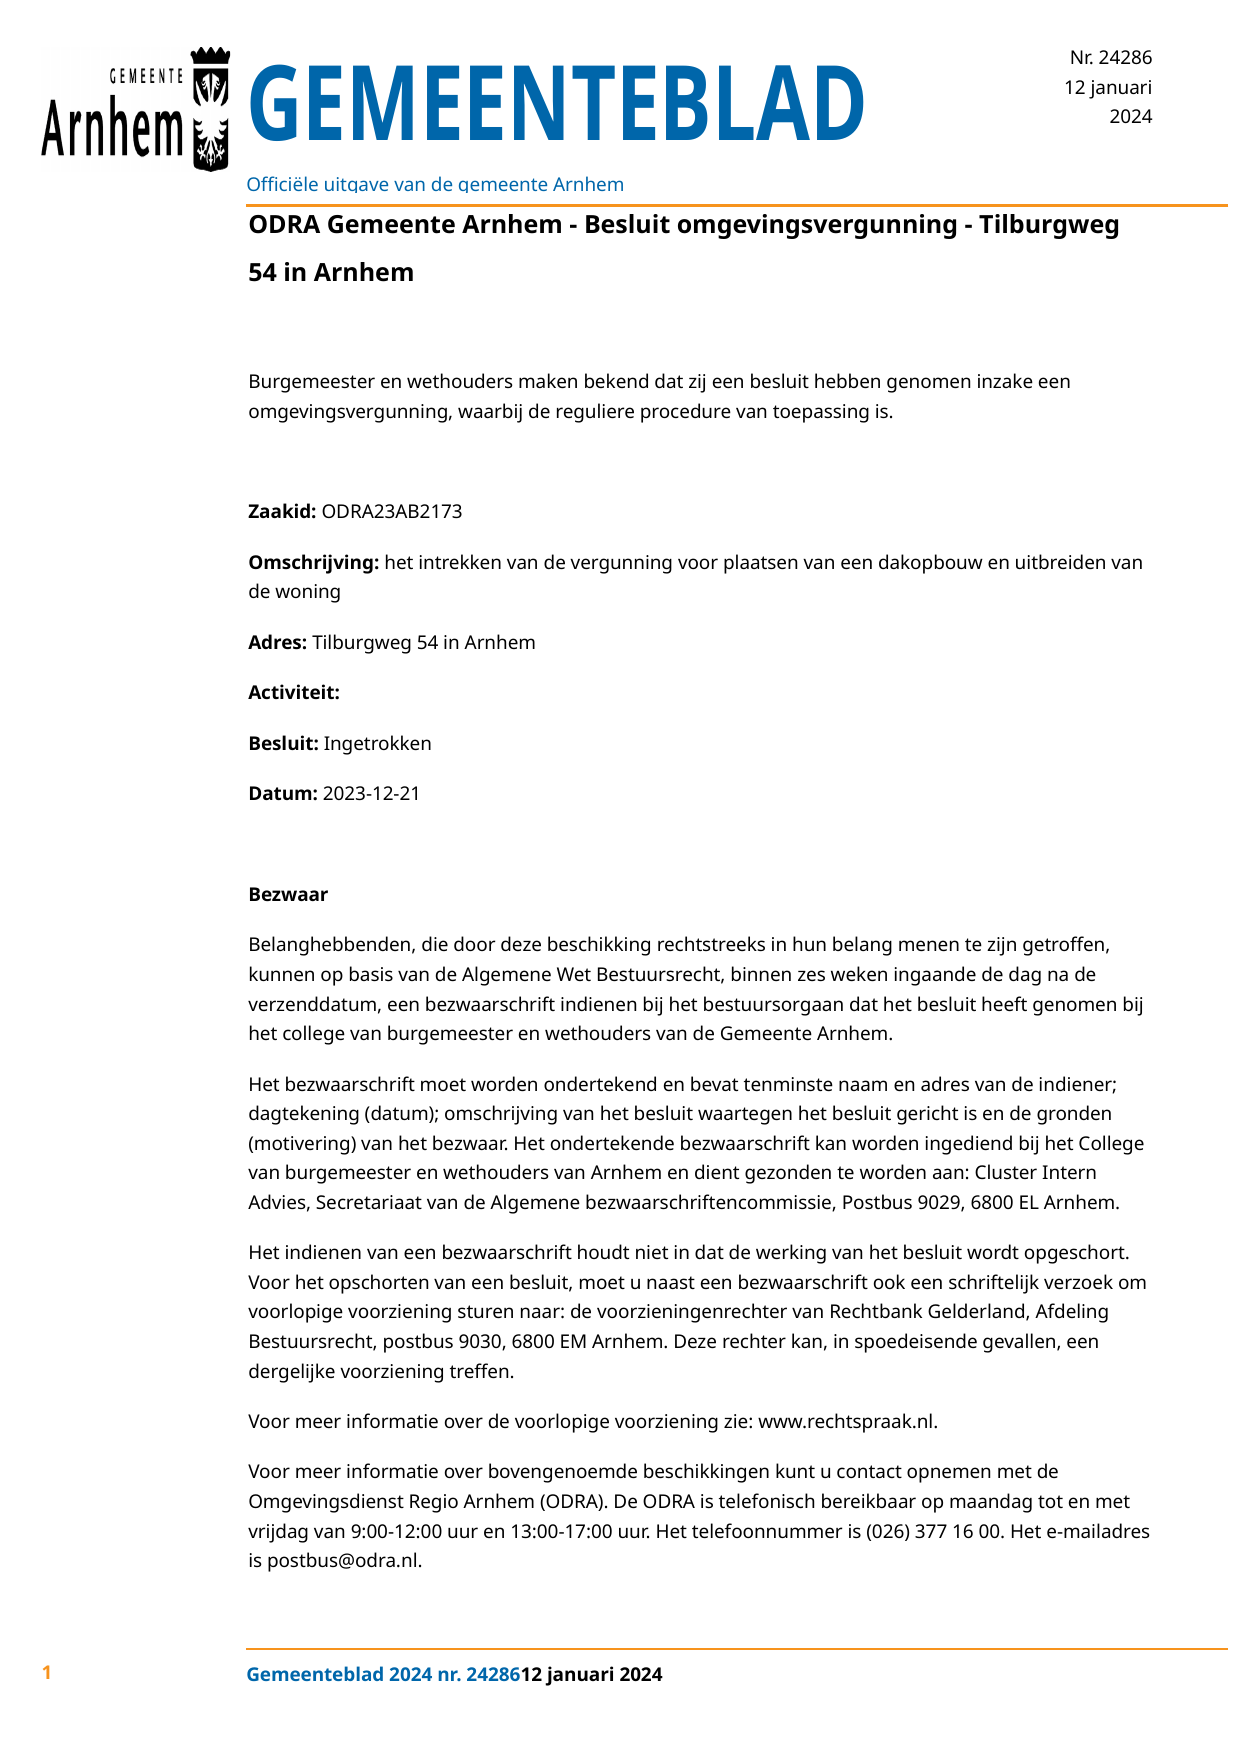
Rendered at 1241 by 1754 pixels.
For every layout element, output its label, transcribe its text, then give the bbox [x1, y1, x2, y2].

text Omschrijving: het intrekken van de vergunning voor plaatsen van een dakopbouw en uitbreiden van de woning [248, 549, 1152, 604]
text Het bezwaarschrift moet worden ondertekend en bevat tenminste naam en adres van de indiener; dagtekening (datum); omschrijving van het besluit waartegen het besluit gericht is en de gronden (motivering) van het bezwaar. Het ondertekende bezwaarschrift kan worden ingediend bij het College van burgemeester en wethouders van Arnhem en dient gezonden te worden aan: Cluster Intern Advies, Secretariaat van de Algemene bezwaarschriftencommissie, Postbus 9029, 6800 EL Arnhem. [248, 1071, 1152, 1215]
text Voor meer informatie over de voorlopige voorziening zie: www.rechtspraak.nl. [248, 1408, 1152, 1434]
text Het indienen van een bezwaarschrift houdt niet in dat de werking van het besluit wordt opgeschort. Voor het opschorten van een besluit, moet u naast een bezwaarschrift ook een schriftelijk verzoek om voorlopige voorziening sturen naar: de voorzieningenrechter van Rechtbank Gelderland, Afdeling Bestuursrecht, postbus 9030, 6800 EM Arnhem. Deze rechter kan, in spoedeisende gevallen, een dergelijke voorziening treffen. [248, 1239, 1152, 1384]
text Bezwaar [248, 881, 1152, 907]
text Activiteit: [248, 679, 1152, 705]
text Besluit: Ingetrokken [248, 730, 1152, 756]
text Belanghebbenden, die door deze beschikking rechtstreeks in hun belang menen te zijn getroffen, kunnen op basis van de Algemene Wet Bestuursrecht, binnen zes weken ingaande de dag na de verzenddatum, een bezwaarschrift indienen bij het bestuursorgaan dat het besluit heeft genomen bij het college van burgemeester en wethouders van de Gemeente Arnhem. [248, 932, 1152, 1046]
text Zaakid: ODRA23AB2173 [248, 499, 1152, 524]
text ODRA Gemeente Arnhem - Besluit omgevingsvergunning - Tilburgweg 54 in Arnhem [248, 207, 1152, 288]
text Voor meer informatie over bovengenoemde beschikkingen kunt u contact opnemen met de Omgevingsdienst Regio Arnhem (ODRA). De ODRA is telefonisch bereikbaar op maandag tot en met vrijdag van 9:00-12:00 uur en 13:00-17:00 uur. Het telefoonnummer is (026) 377 16 00. Het e-mailadres is postbus@odra.nl. [248, 1459, 1152, 1573]
text Burgemeester en wethouders maken bekend dat zij een besluit hebben genomen inzake een omgevingsvergunning, waarbij de reguliere procedure van toepassing is. [248, 368, 1152, 424]
text Adres: Tilburgweg 54 in Arnhem [248, 629, 1152, 655]
text Datum: 2023-12-21 [248, 780, 1152, 806]
picture [41, 47, 231, 172]
